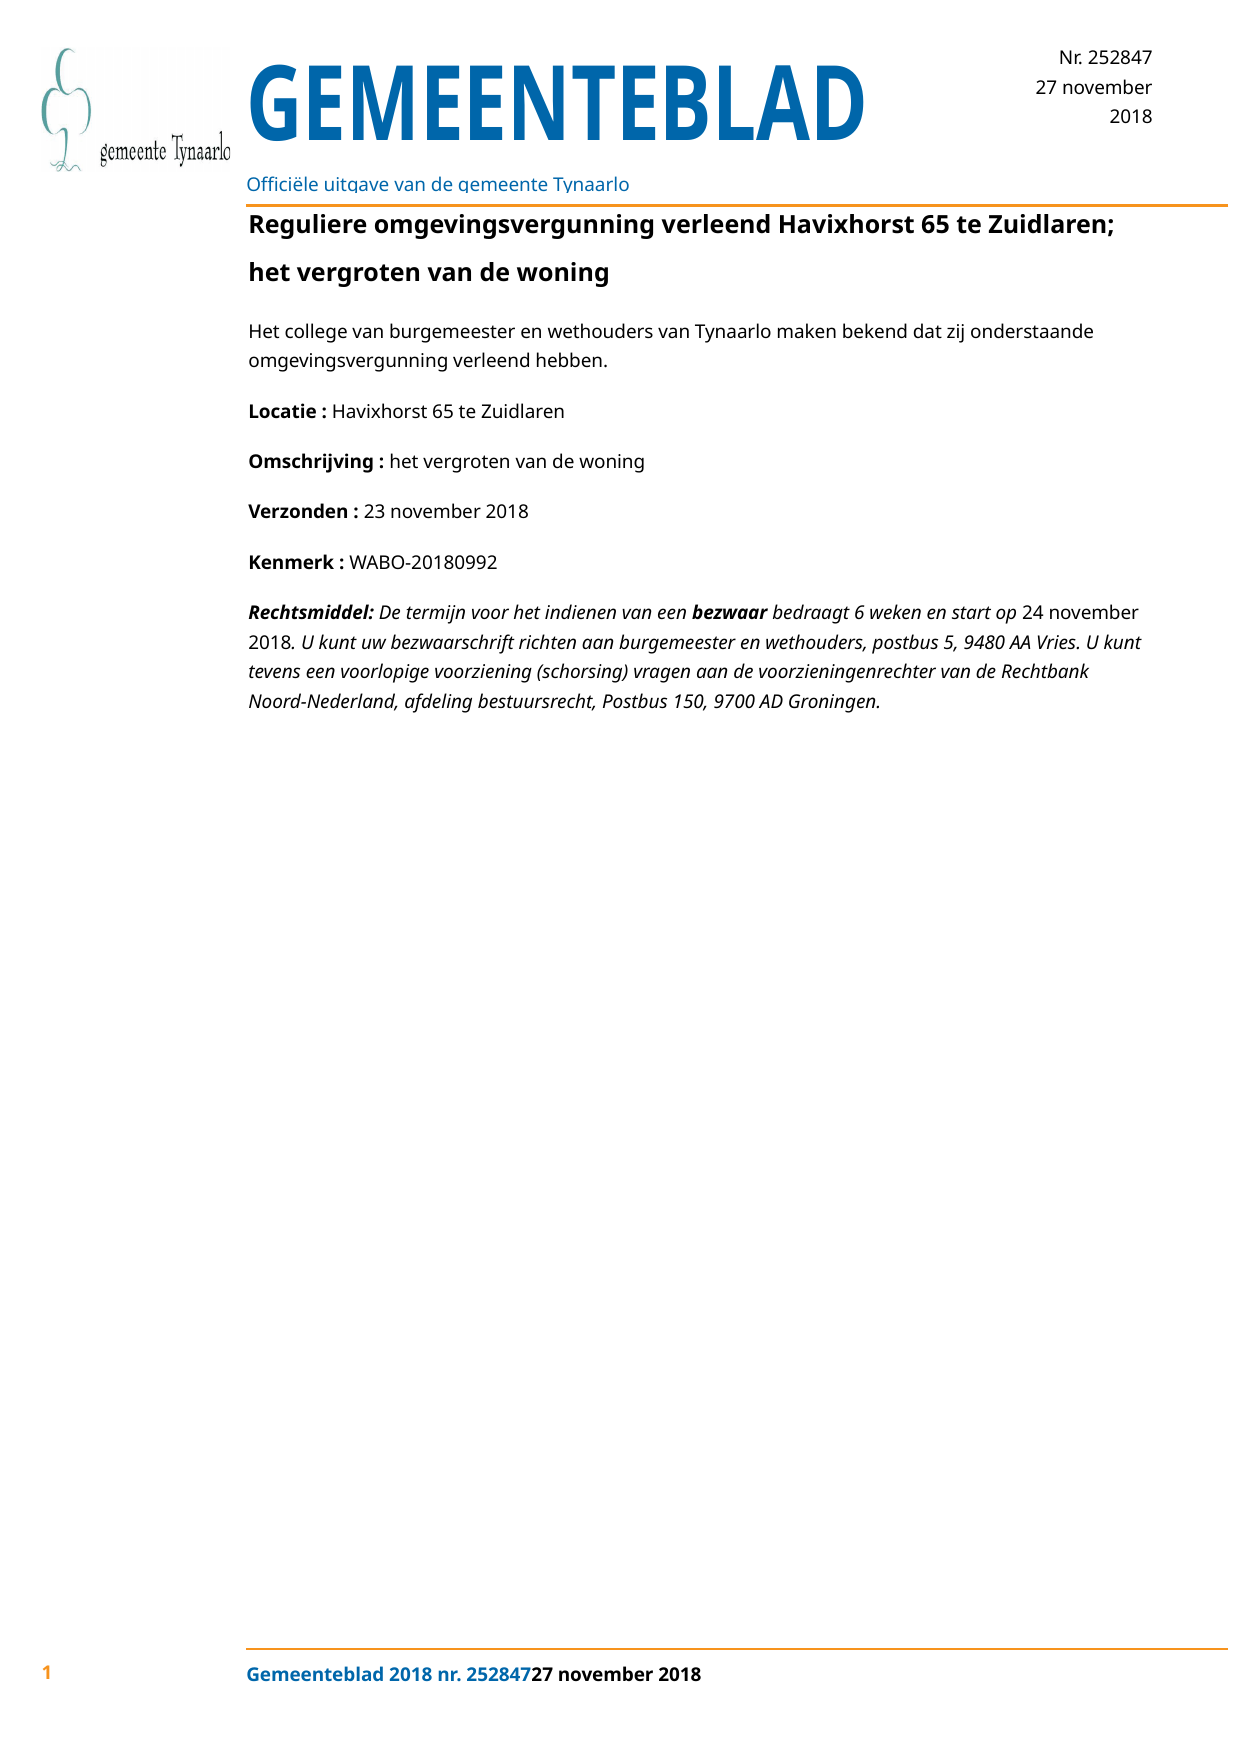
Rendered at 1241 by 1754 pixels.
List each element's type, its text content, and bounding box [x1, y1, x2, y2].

picture [41, 47, 231, 172]
text Verzonden : 23 november 2018 [248, 499, 1152, 524]
text Rechtsmiddel: De termijn voor het indienen van een bezwaar bedraagt 6 weken en start op 24 november 2018. U kunt uw bezwaarschrift richten aan burgemeester en wethouders, postbus 5, 9480 AA Vries. U kunt tevens een voorlopige voorziening (schorsing) vragen aan de voorzieningenrechter van de Rechtbank Noord-Nederland, afdeling bestuursrecht, Postbus 150, 9700 AD Groningen. [248, 599, 1152, 714]
text Het college van burgemeester en wethouders van Tynaarlo maken bekend dat zij onderstaande omgevingsvergunning verleend hebben. [248, 318, 1152, 373]
text Omschrijving : het vergroten van de woning [248, 448, 1152, 474]
text Reguliere omgevingsvergunning verleend Havixhorst 65 te Zuidlaren; het vergroten van de woning [248, 207, 1152, 288]
text Kenmerk : WABO-20180992 [248, 549, 1152, 575]
text Locatie : Havixhorst 65 te Zuidlaren [248, 398, 1152, 424]
